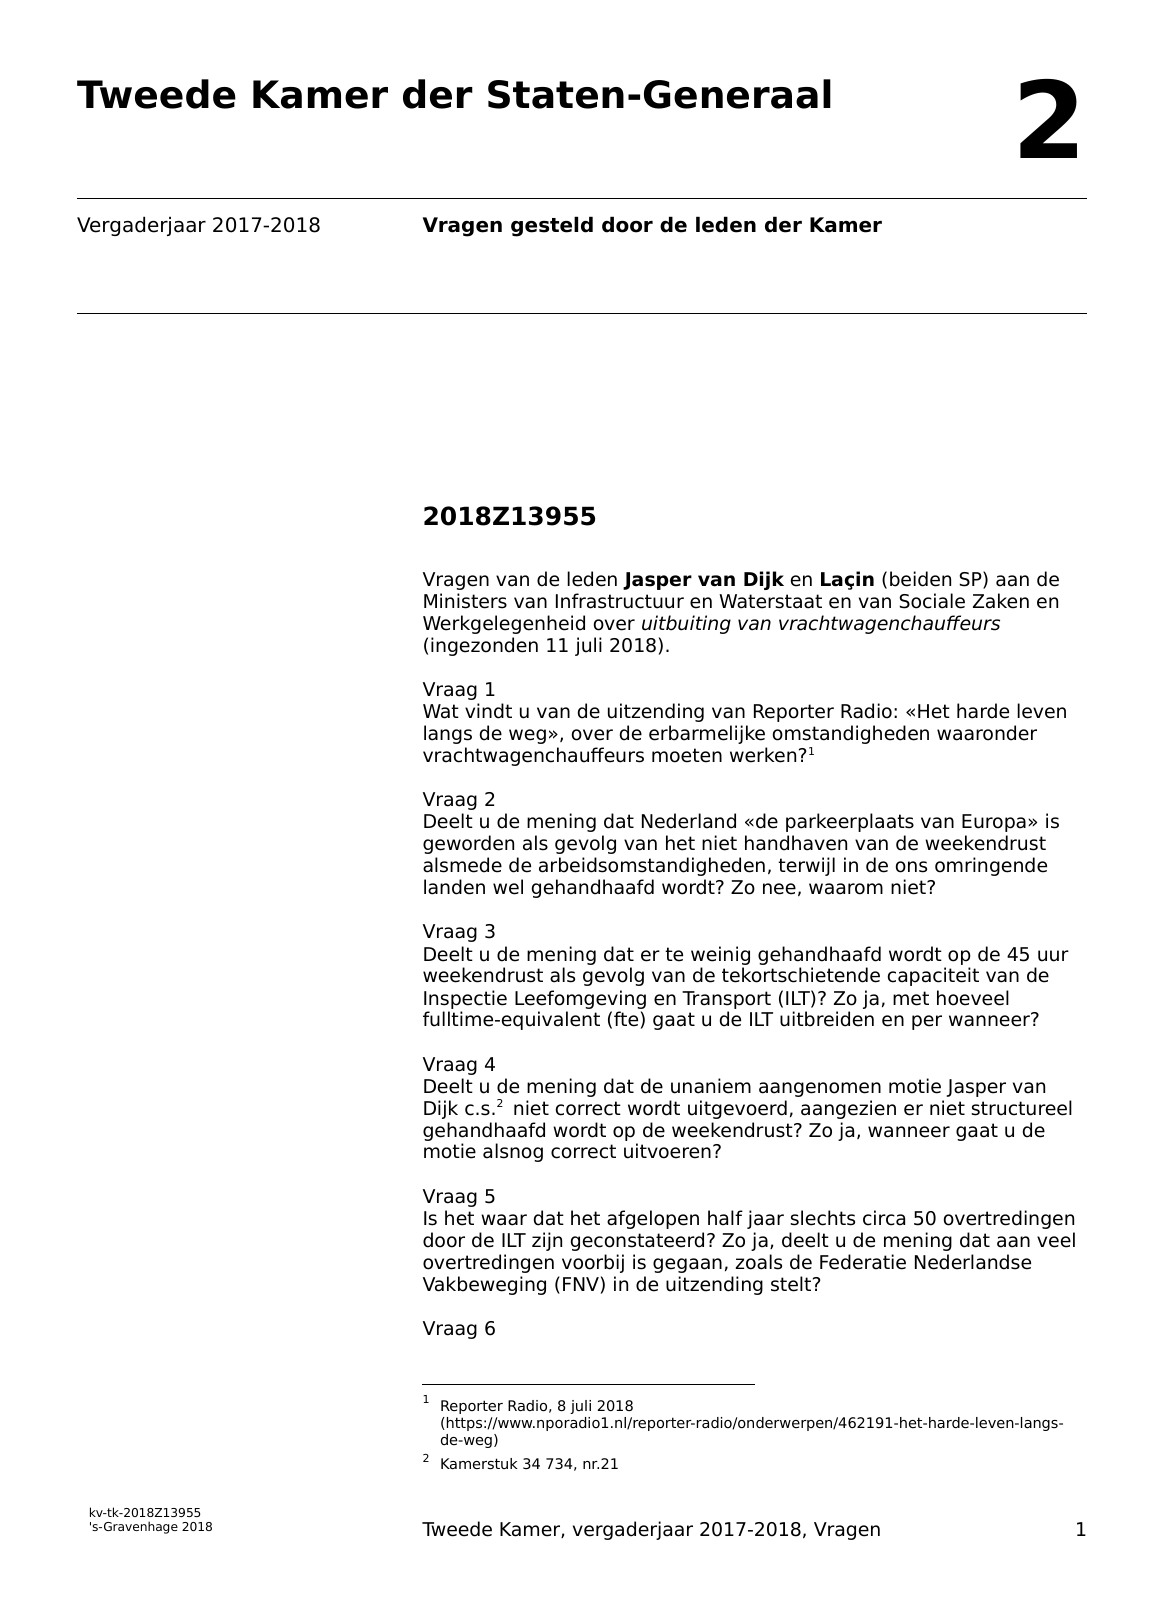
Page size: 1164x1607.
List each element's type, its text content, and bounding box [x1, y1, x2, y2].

table_cell Vergaderjaar 2017-2018 [77, 199, 422, 313]
text Kamerstuk 34 734, nr.21 [422, 1452, 1087, 1474]
table_header 2 [886, 59, 1087, 198]
text Vraag 3 [422, 921, 1087, 943]
text Vragen van de leden Jasper van Dijk en Laçin (beiden SP) aan de Ministers van Infrastructuur en Waterstaat en van Sociale Zaken en Werkgelegenheid over uitbuiting van vrachtwagenchauffeurs (ingezonden 11 juli 2018). [422, 569, 1087, 657]
text Deelt u de mening dat Nederland «de parkeerplaats van Europa» is geworden als gevolg van het niet handhaven van de weekendrust alsmede de arbeidsomstandigheden, terwijl in de ons omringende landen wel gehandhaafd wordt? Zo nee, waarom niet? [422, 811, 1087, 899]
text Reporter Radio, 8 juli 2018 (https://www.nporadio1.nl/reporter-radio/onderwerpen/462191-het-harde-leven-langs-de-weg) [422, 1393, 1087, 1449]
text Vraag 2 [422, 789, 1087, 811]
text Deelt u de mening dat er te weinig gehandhaafd wordt op de 45 uur weekendrust als gevolg van de tekortschietende capaciteit van de Inspectie Leefomgeving en Transport (ILT)? Zo ja, met hoeveel fulltime-equivalent (fte) gaat u de ILT uitbreiden en per wanneer? [422, 943, 1087, 1031]
text Deelt u de mening dat de unaniem aangenomen motie Jasper van Dijk c.s. niet correct wordt uitgevoerd, aangezien er niet structureel gehandhaafd wordt op de weekendrust? Zo ja, wanneer gaat u de motie alsnog correct uitvoeren? [422, 1076, 1087, 1163]
text kv-tk-2018Z13955 [88, 1506, 323, 1520]
text Vraag 6 [422, 1318, 1087, 1340]
table_header Tweede Kamer der Staten-Generaal [77, 59, 886, 198]
text 2018Z13955 [422, 502, 1087, 531]
text Vraag 5 [422, 1186, 1087, 1208]
text Wat vindt u van de uitzending van Reporter Radio: «Het harde leven langs de weg», over de erbarmelijke omstandigheden waaronder vrachtwagenchauffeurs moeten werken? [422, 701, 1087, 767]
text Vraag 4 [422, 1053, 1087, 1076]
text 's-Gravenhage 2018 [88, 1520, 323, 1534]
table_cell Vragen gesteld door de leden der Kamer [422, 199, 1087, 313]
text Is het waar dat het afgelopen half jaar slechts circa 50 overtredingen door de ILT zijn geconstateerd? Zo ja, deelt u de mening dat aan veel overtredingen voorbij is gegaan, zoals de Federatie Nederlandse Vakbeweging (FNV) in de uitzending stelt? [422, 1208, 1087, 1296]
text Vraag 1 [422, 679, 1087, 701]
